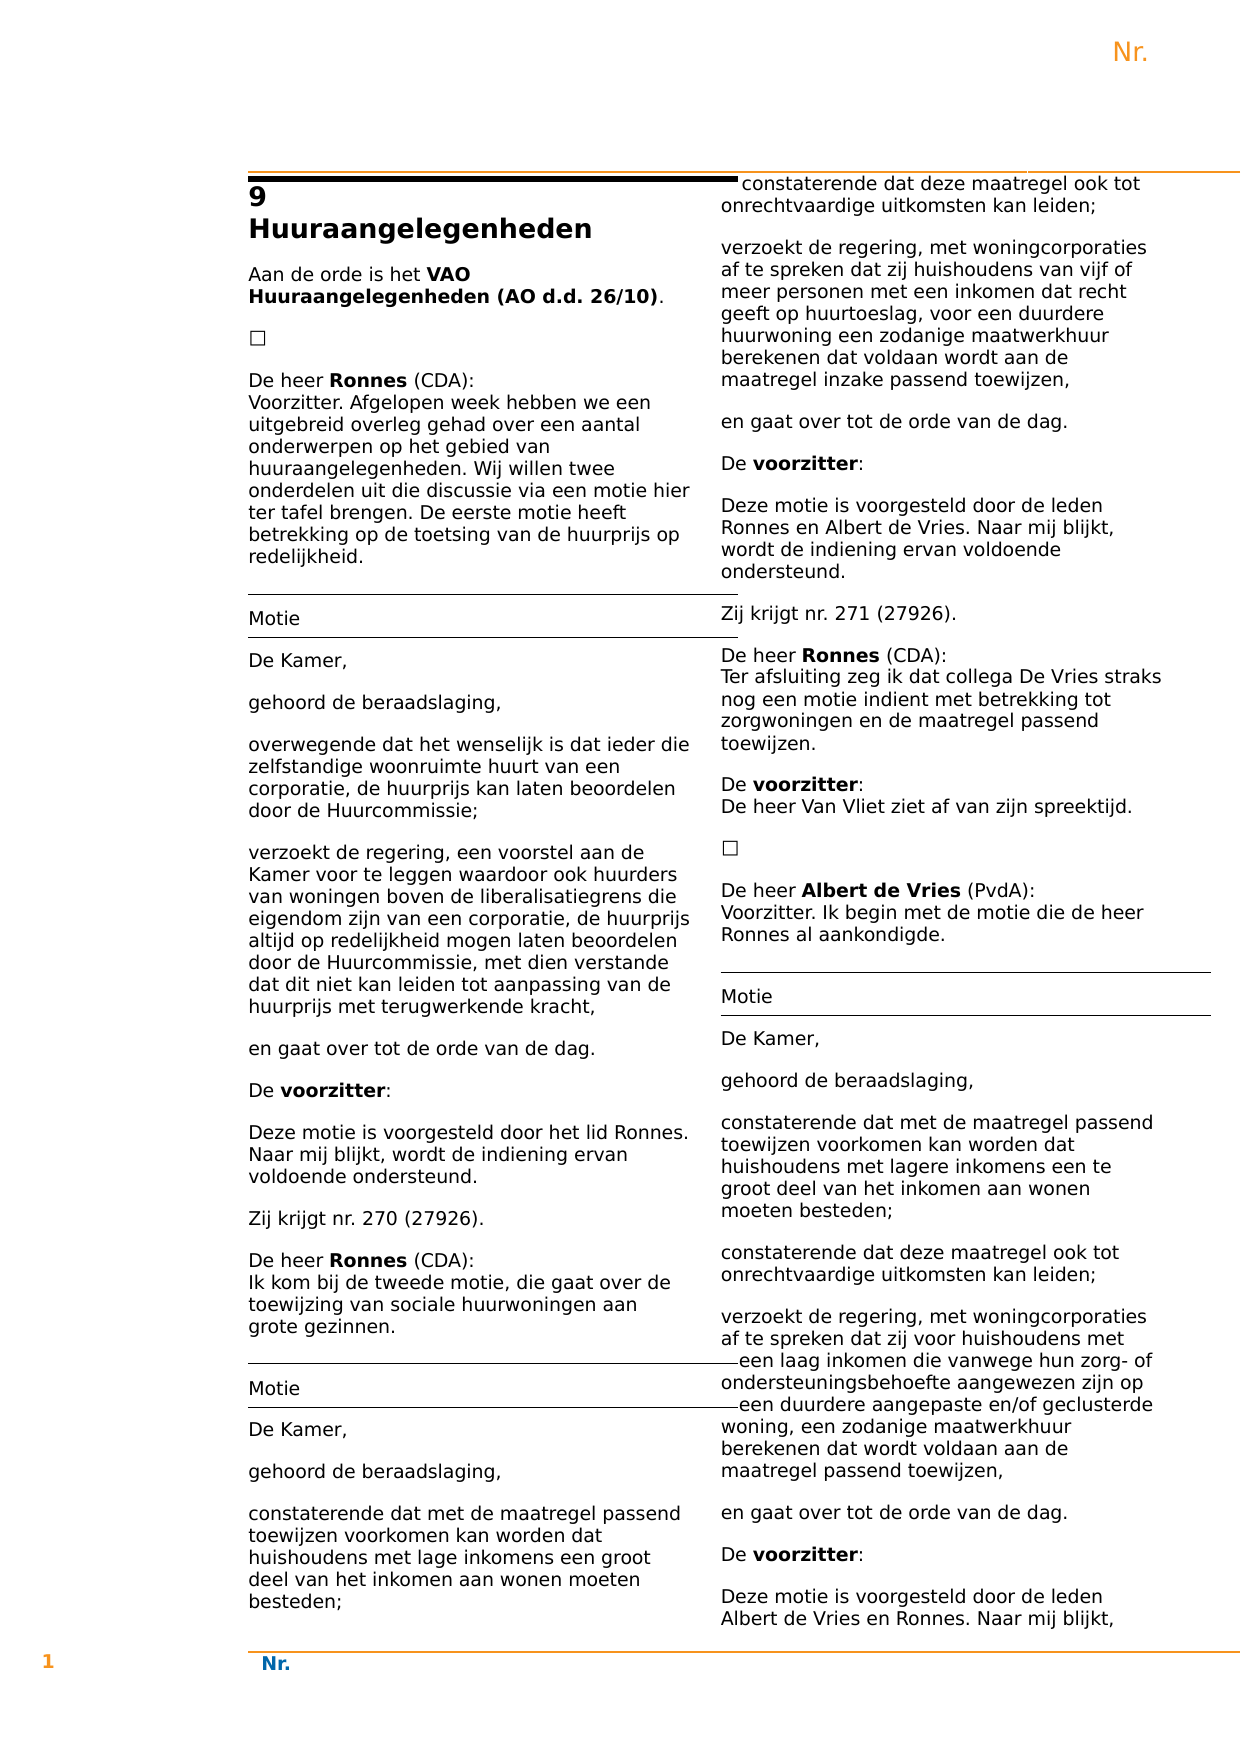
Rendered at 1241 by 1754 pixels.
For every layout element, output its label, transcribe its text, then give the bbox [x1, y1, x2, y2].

text ⬜ [721, 838, 1163, 860]
text constaterende dat met de maatregel passend toewijzen voorkomen kan worden dat huishoudens met lagere inkomens een te groot deel van het inkomen aan wonen moeten besteden; [721, 1112, 1163, 1222]
text De heer Ronnes (CDA): [248, 1249, 691, 1272]
text De Kamer, [721, 1028, 1163, 1050]
text Voorzitter. Afgelopen week hebben we een uitgebreid overleg gehad over een aantal onderwerpen op het gebied van huuraangelegenheden. Wij willen twee onderdelen uit die discussie via een motie hier ter tafel brengen. De eerste motie heeft betrekking op de toetsing van de huurprijs op redelijkheid. [248, 392, 691, 568]
text De voorzitter: [721, 774, 1163, 796]
text ⬜ [248, 328, 691, 350]
text Deze motie is voorgesteld door de leden Ronnes en Albert de Vries. Naar mij blijkt, wordt de indiening ervan voldoende ondersteund. [721, 494, 1163, 582]
text Motie [248, 608, 691, 630]
text verzoekt de regering, met woningcorporaties af te spreken dat zij voor huishoudens met een laag inkomen die vanwege hun zorg- of ondersteuningsbehoefte aangewezen zijn op een duurdere aangepaste en/of geclusterde woning, een zodanige maatwerkhuur berekenen dat wordt voldaan aan de maatregel passend toewijzen, [721, 1306, 1163, 1482]
text gehoord de beraadslaging, [248, 692, 691, 714]
text Aan de orde is het VAO Huuraangelegenheden (AO d.d. 26/10). [248, 264, 691, 308]
text De heer Van Vliet ziet af van zijn spreektijd. [721, 796, 1163, 818]
text De heer Ronnes (CDA): [248, 370, 691, 392]
text constaterende dat deze maatregel ook tot onrechtvaardige uitkomsten kan leiden; [721, 1242, 1163, 1286]
text en gaat over tot de orde van de dag. [721, 1502, 1163, 1524]
text overwegende dat het wenselijk is dat ieder die zelfstandige woonruimte huurt van een corporatie, de huurprijs kan laten beoordelen door de Huurcommissie; [248, 734, 691, 822]
text Motie [721, 986, 1163, 1008]
text Zij krijgt nr. 270 (27926). [248, 1208, 691, 1229]
text gehoord de beraadslaging, [248, 1461, 691, 1483]
text De Kamer, [248, 650, 691, 672]
text De voorzitter: [248, 1080, 691, 1102]
text en gaat over tot de orde van de dag. [721, 411, 1163, 433]
text Ik kom bij de tweede motie, die gaat over de toewijzing van sociale huurwoningen aan grote gezinnen. [248, 1272, 691, 1337]
title 9 Huuraangelegenheden [248, 182, 691, 244]
text De Kamer, [248, 1419, 691, 1441]
text Deze motie is voorgesteld door het lid Ronnes. Naar mij blijkt, wordt de indiening ervan voldoende ondersteund. [248, 1122, 691, 1188]
text De heer Ronnes (CDA): [721, 644, 1163, 666]
text De heer Albert de Vries (PvdA): [721, 880, 1163, 902]
text gehoord de beraadslaging, [721, 1070, 1163, 1092]
text Deze motie is voorgesteld door de leden Albert de Vries en Ronnes. Naar mij blijkt, [721, 1586, 1163, 1630]
text constaterende dat deze maatregel ook tot onrechtvaardige uitkomsten kan leiden; [721, 173, 1163, 217]
text Ter afsluiting zeg ik dat collega De Vries straks nog een motie indient met betrekking tot zorgwoningen en de maatregel passend toewijzen. [721, 666, 1163, 754]
text verzoekt de regering, een voorstel aan de Kamer voor te leggen waardoor ook huurders van woningen boven de liberalisatiegrens die eigendom zijn van een corporatie, de huurprijs altijd op redelijkheid mogen laten beoordelen door de Huurcommissie, met dien verstande dat dit niet kan leiden tot aanpassing van de huurprijs met terugwerkende kracht, [248, 842, 691, 1018]
text constaterende dat met de maatregel passend toewijzen voorkomen kan worden dat huishoudens met lage inkomens een groot deel van het inkomen aan wonen moeten besteden; [248, 1503, 691, 1613]
text en gaat over tot de orde van de dag. [248, 1038, 691, 1060]
text Motie [248, 1377, 691, 1399]
text verzoekt de regering, met woningcorporaties af te spreken dat zij huishoudens van vijf of meer personen met een inkomen dat recht geeft op huurtoeslag, voor een duurdere huurwoning een zodanige maatwerkhuur berekenen dat voldaan wordt aan de maatregel inzake passend toewijzen, [721, 237, 1163, 391]
text De voorzitter: [721, 1544, 1163, 1566]
text Voorzitter. Ik begin met de motie die de heer Ronnes al aankondigde. [721, 902, 1163, 946]
text De voorzitter: [721, 453, 1163, 474]
text Zij krijgt nr. 271 (27926). [721, 602, 1163, 624]
